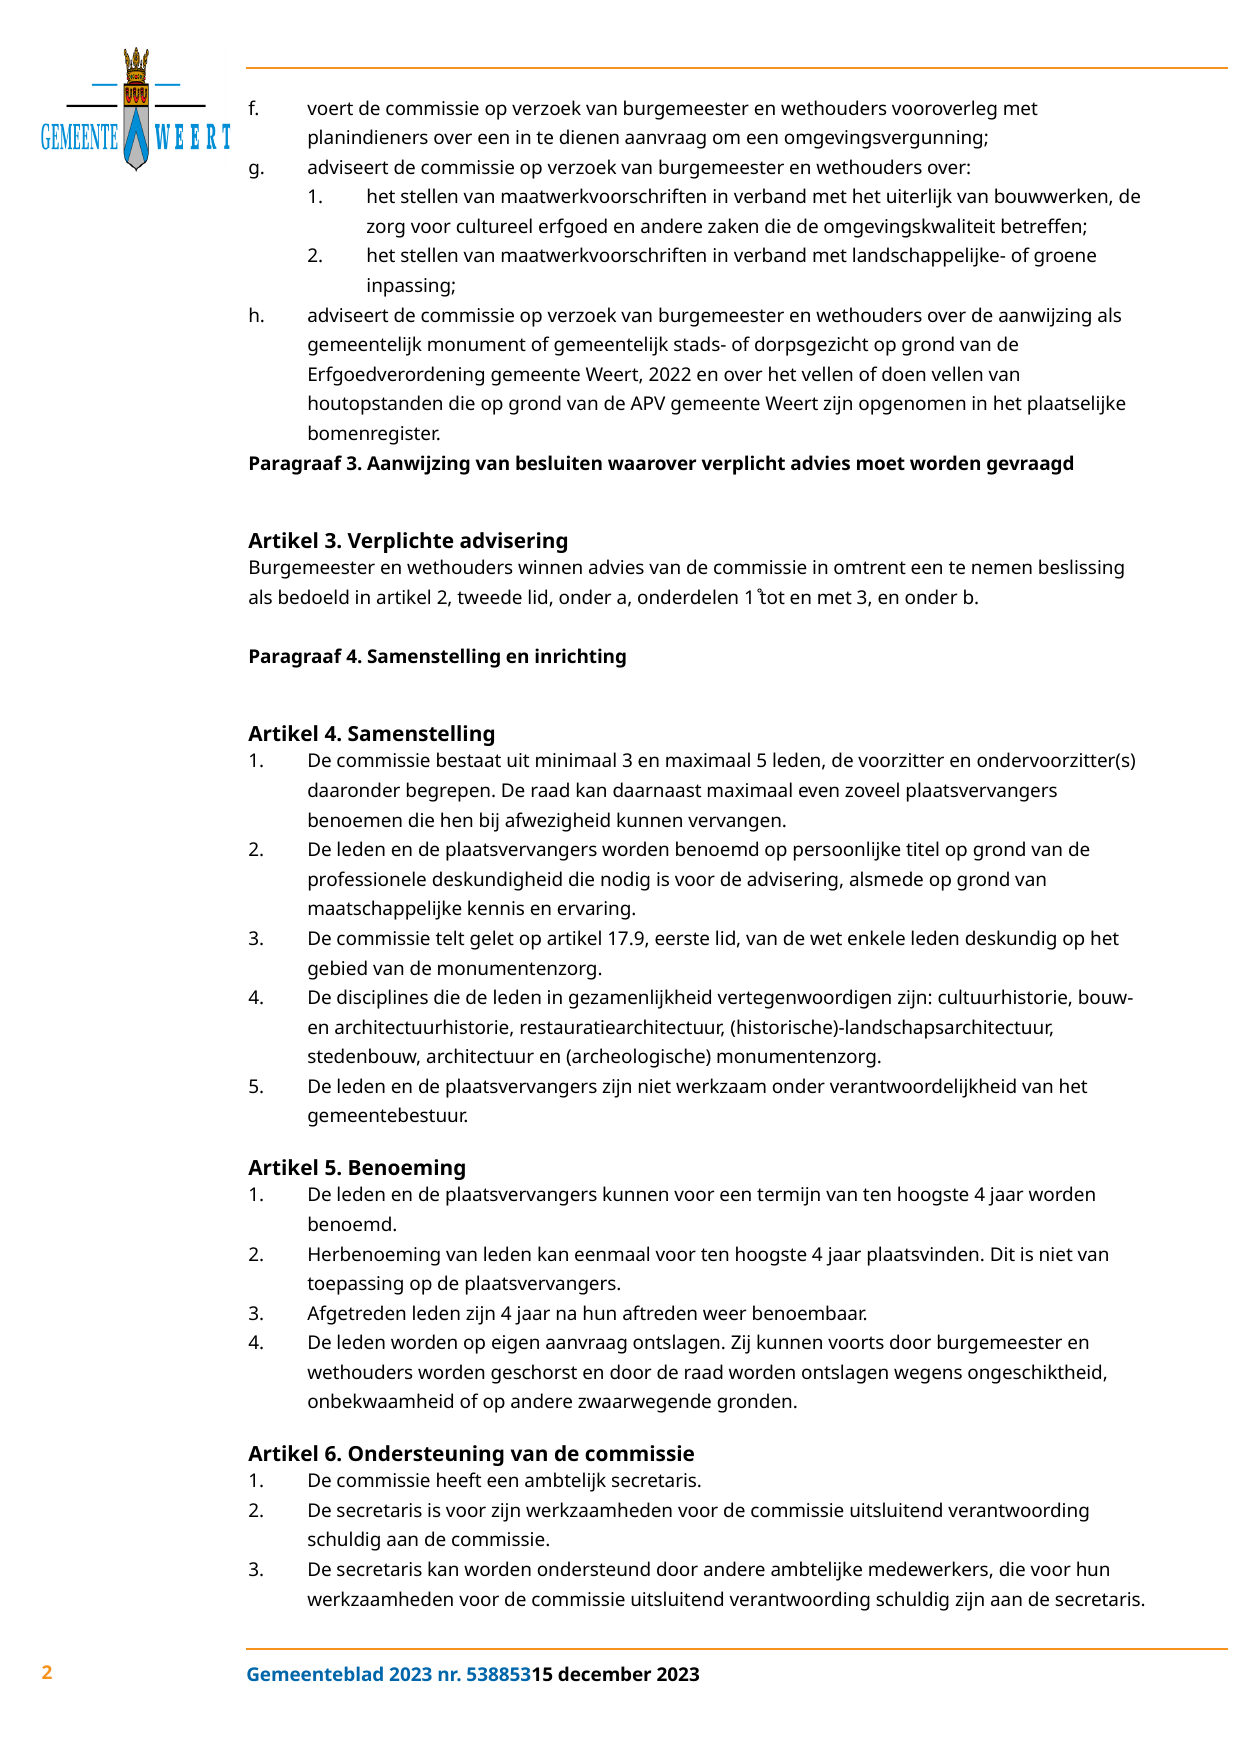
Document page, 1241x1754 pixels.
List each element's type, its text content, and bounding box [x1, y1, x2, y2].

list het stellen van maatwerkvoorschriften in verband met landschappelijke- of groene inpassing; [307, 243, 1152, 298]
list Afgetreden leden zijn 4 jaar na hun aftreden weer benoembaar. [248, 1300, 1152, 1326]
list voert de commissie op verzoek van burgemeester en wethouders vooroverleg met planindieners over een in te dienen aanvraag om een omgevingsvergunning; [248, 95, 1152, 150]
text Paragraaf 3. Aanwijzing van besluiten waarover verplicht advies moet worden gevraagd [248, 450, 1152, 476]
list adviseert de commissie op verzoek van burgemeester en wethouders over de aanwijzing als gemeentelijk monument of gemeentelijk stads- of dorpsgezicht op grond van de Erfgoedverordening gemeente Weert, 2022 en over het vellen of doen vellen van houtopstanden die op grond van de APV gemeente Weert zijn opgenomen in het plaatselijke bomenregister. [248, 302, 1152, 446]
text Artikel 6. Ondersteuning van de commissie [248, 1439, 1152, 1467]
list De secretaris is voor zijn werkzaamheden voor de commissie uitsluitend verantwoording schuldig aan de commissie. [248, 1497, 1152, 1552]
list De secretaris kan worden ondersteund door andere ambtelijke medewerkers, die voor hun werkzaamheden voor de commissie uitsluitend verantwoording schuldig zijn aan de secretaris. [248, 1556, 1152, 1612]
list De commissie telt gelet op artikel 17.9, eerste lid, van de wet enkele leden deskundig op het gebied van de monumentenzorg. [248, 925, 1152, 981]
list De disciplines die de leden in gezamenlijkheid vertegenwoordigen zijn: cultuurhistorie, bouw- en architectuurhistorie, restauratiearchitectuur, (historische)-landschapsarchitectuur, stedenbouw, architectuur en (archeologische) monumentenzorg. [248, 984, 1152, 1069]
list De leden en de plaatsvervangers worden benoemd op persoonlijke titel op grond van de professionele deskundigheid die nodig is voor de advisering, alsmede op grond van maatschappelijke kennis en ervaring. [248, 836, 1152, 921]
list De leden worden op eigen aanvraag ontslagen. Zij kunnen voorts door burgemeester en wethouders worden geschorst en door de raad worden ontslagen wegens ongeschiktheid, onbekwaamheid of op andere zwaarwegende gronden. [248, 1329, 1152, 1414]
list De commissie heeft een ambtelijk secretaris. [248, 1467, 1152, 1493]
text Artikel 5. Benoeming [248, 1153, 1152, 1182]
list Herbenoeming van leden kan eenmaal voor ten hoogste 4 jaar plaatsvinden. Dit is niet van toepassing op de plaatsvervangers. [248, 1241, 1152, 1296]
text Artikel 4. Samenstelling [248, 719, 1152, 748]
list adviseert de commissie op verzoek van burgemeester en wethouders over: [248, 154, 1152, 180]
text Burgemeester en wethouders winnen advies van de commissie in omtrent een te nemen beslissing als bedoeld in artikel 2, tweede lid, onder a, onderdelen 1 ̊tot en met 3, en onder b. [248, 554, 1152, 610]
text Paragraaf 4. Samenstelling en inrichting [248, 643, 1152, 669]
text Artikel 3. Verplichte advisering [248, 526, 1152, 554]
list De leden en de plaatsvervangers zijn niet werkzaam onder verantwoordelijkheid van het gemeentebestuur. [248, 1073, 1152, 1128]
list het stellen van maatwerkvoorschriften in verband met het uiterlijk van bouwwerken, de zorg voor cultureel erfgoed en andere zaken die de omgevingskwaliteit betreffen; [307, 183, 1152, 239]
picture [41, 47, 231, 172]
list De commissie bestaat uit minimaal 3 en maximaal 5 leden, de voorzitter en ondervoorzitter(s) daaronder begrepen. De raad kan daarnaast maximaal even zoveel plaatsvervangers benoemen die hen bij afwezigheid kunnen vervangen. [248, 748, 1152, 833]
list De leden en de plaatsvervangers kunnen voor een termijn van ten hoogste 4 jaar worden benoemd. [248, 1182, 1152, 1237]
